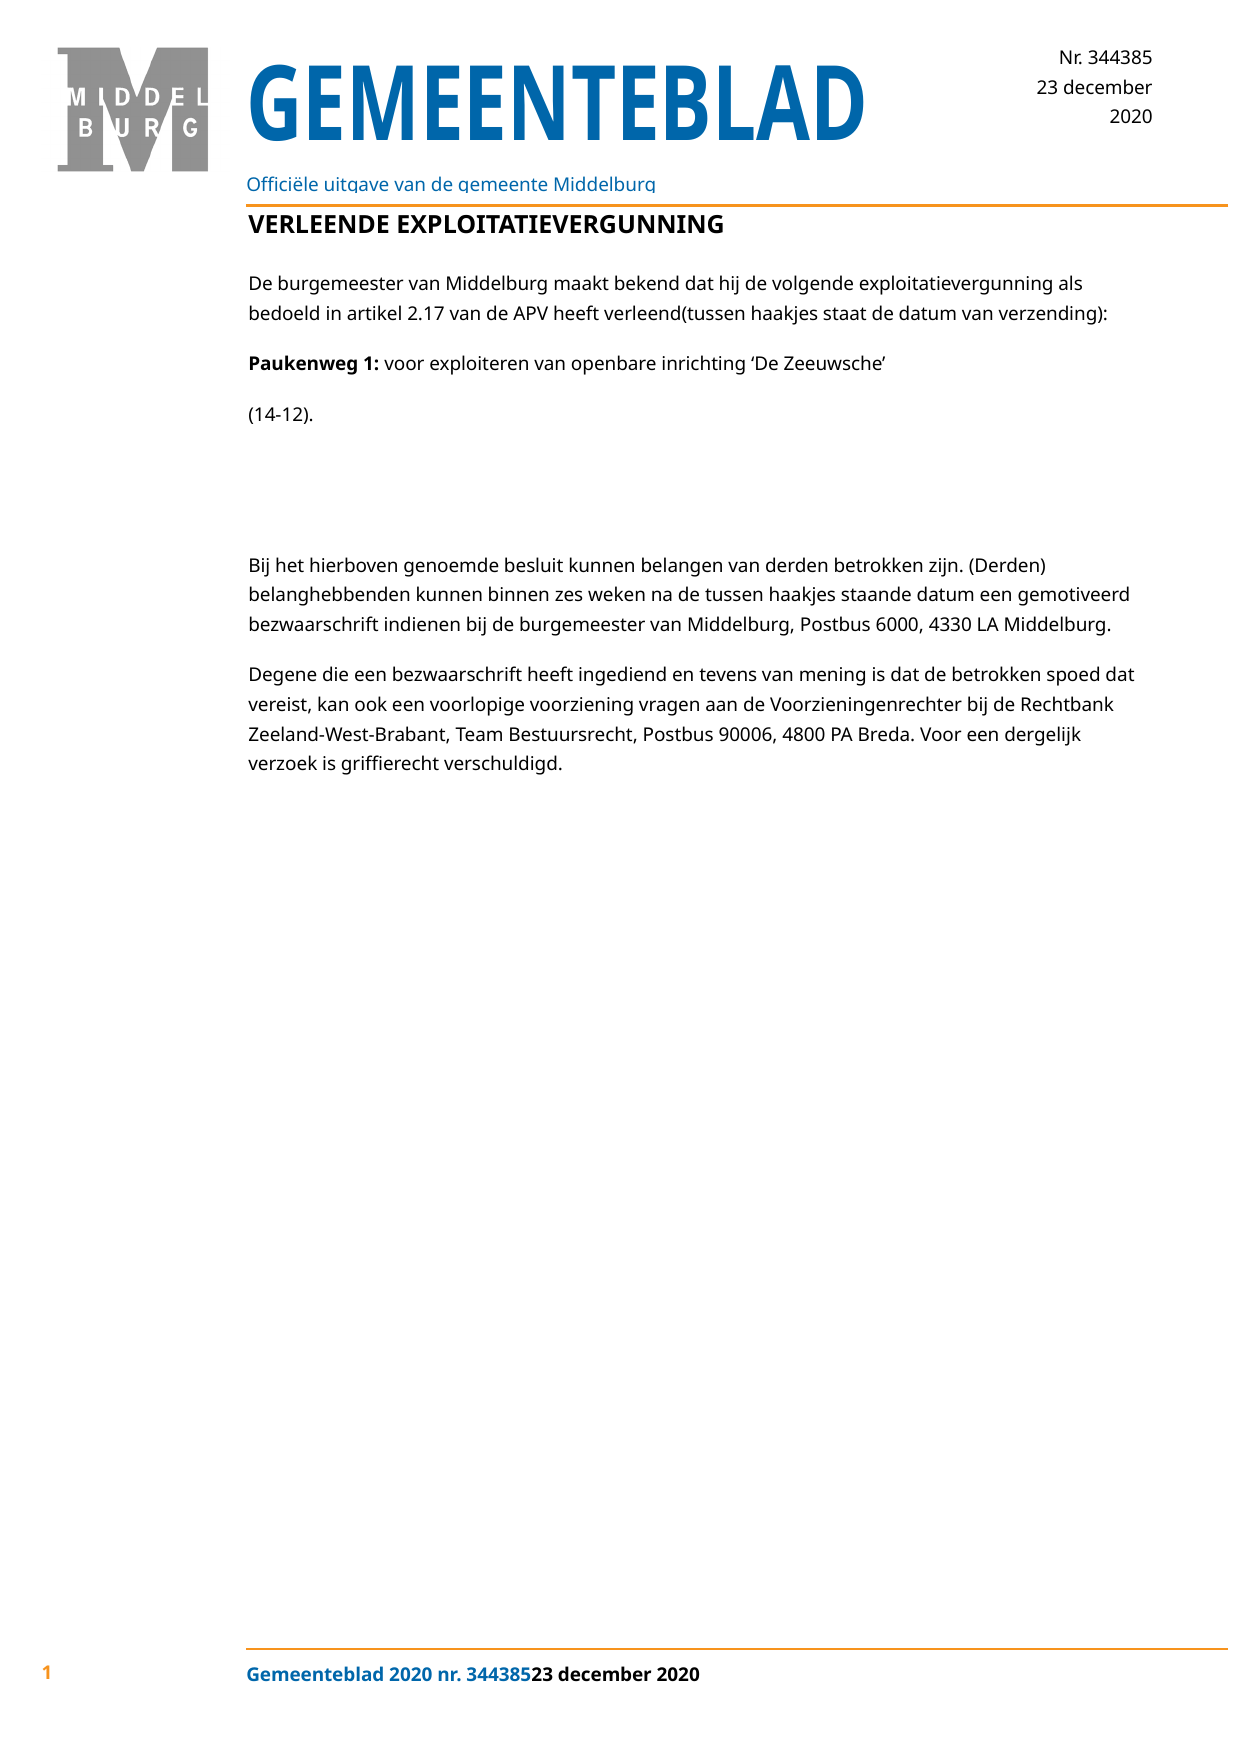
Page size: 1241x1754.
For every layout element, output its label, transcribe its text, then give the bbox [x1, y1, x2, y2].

text Bij het hierboven genoemde besluit kunnen belangen van derden betrokken zijn. (Derden) belanghebbenden kunnen binnen zes weken na de tussen haakjes staande datum een gemotiveerd bezwaarschrift indienen bij de burgemeester van Middelburg, Postbus 6000, 4330 LA Middelburg. [248, 552, 1152, 637]
text (14-12). [248, 401, 1152, 426]
text De burgemeester van Middelburg maakt bekend dat hij de volgende exploitatievergunning als bedoeld in artikel 2.17 van de APV heeft verleend(tussen haakjes staat de datum van verzending): [248, 270, 1152, 326]
text VERLEENDE EXPLOITATIEVERGUNNING [248, 207, 1152, 241]
picture [41, 47, 231, 172]
text Paukenweg 1: voor exploiteren van openbare inrichting ‘De Zeeuwsche’ [248, 350, 1152, 376]
text Degene die een bezwaarschrift heeft ingediend en tevens van mening is dat de betrokken spoed dat vereist, kan ook een voorlopige voorziening vragen aan de Voorzieningenrechter bij de Rechtbank Zeeland-West-Brabant, Team Bestuursrecht, Postbus 90006, 4800 PA Breda. Voor een dergelijk verzoek is griffierecht verschuldigd. [248, 662, 1152, 776]
